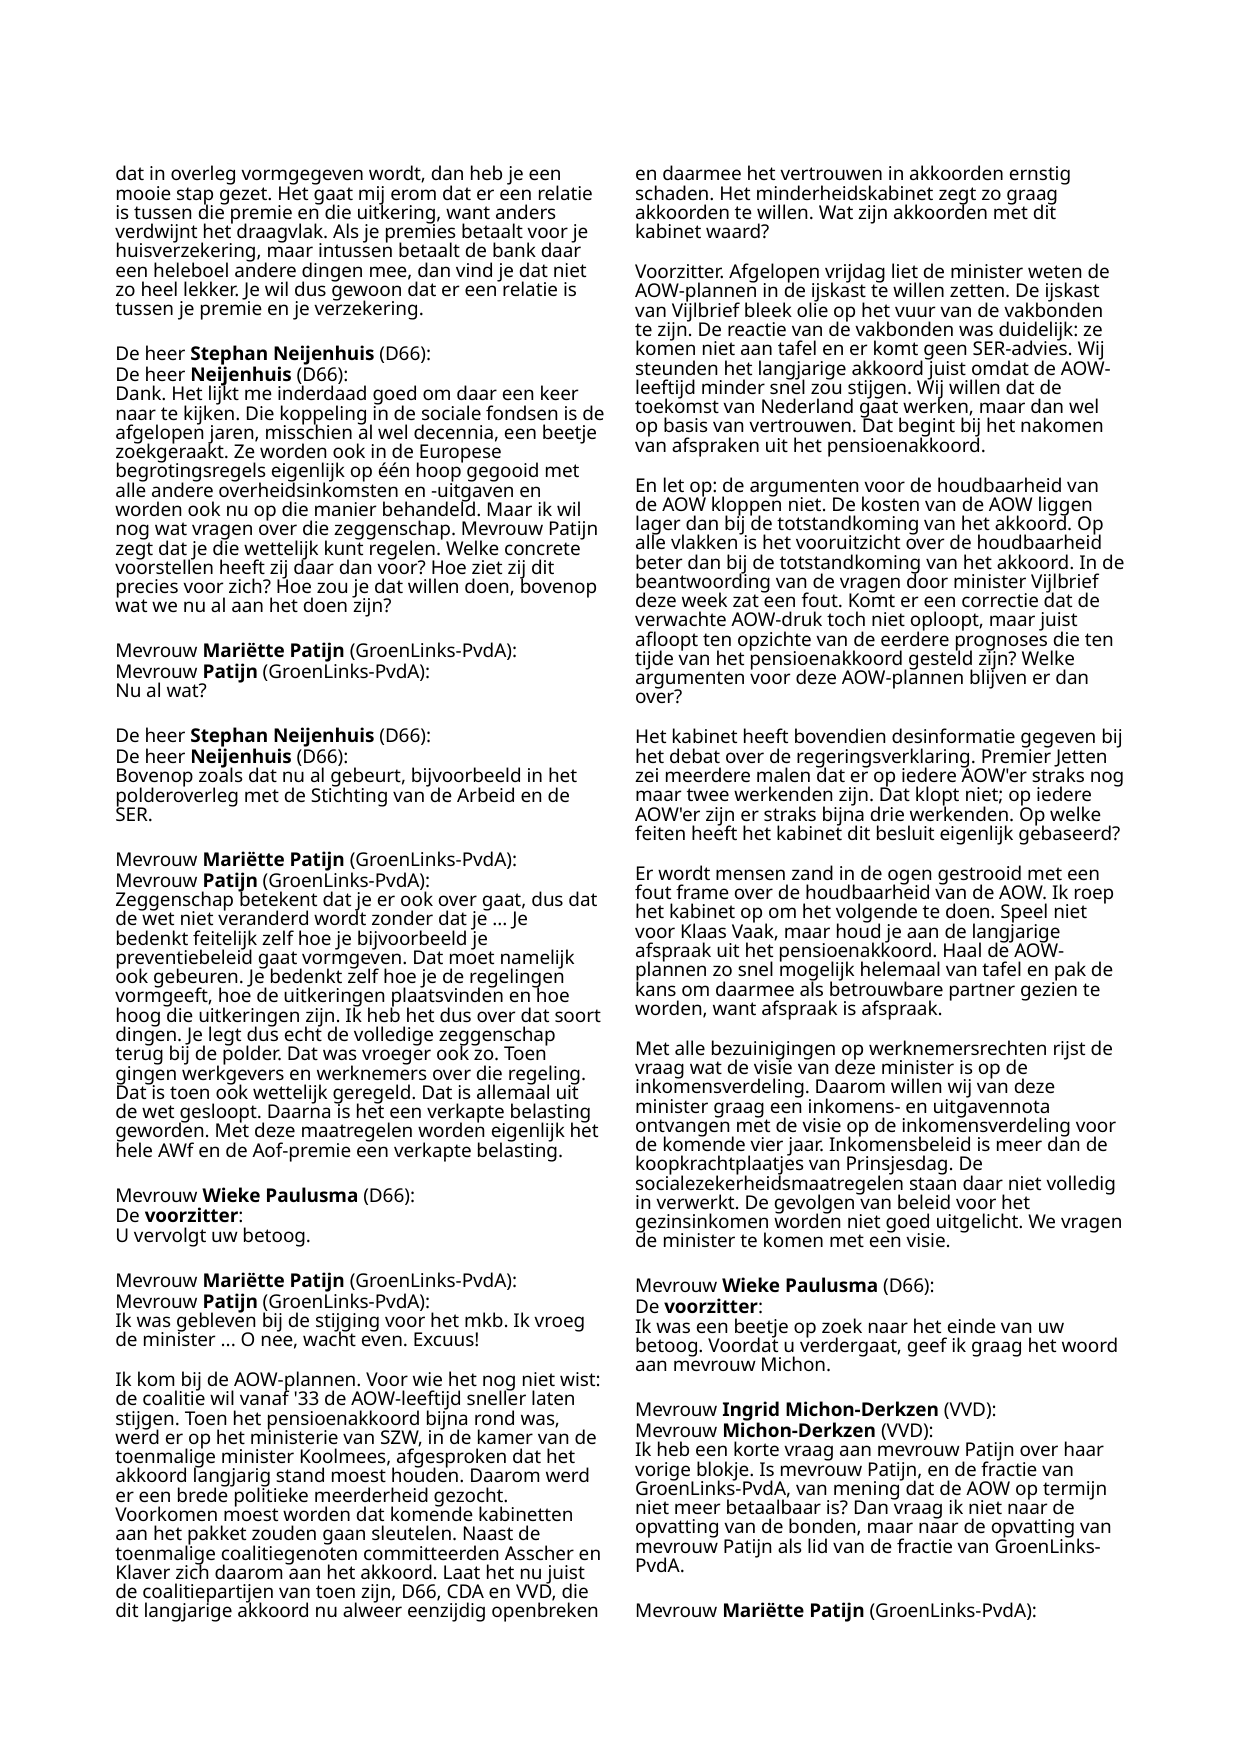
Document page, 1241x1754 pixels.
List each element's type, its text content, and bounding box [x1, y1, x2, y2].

text Dank. Het lijkt me inderdaad goed om daar een keer naar te kijken. Die koppeling in de sociale fondsen is de afgelopen jaren, misschien al wel decennia, een beetje zoekgeraakt. Ze worden ook in de Europese begrotingsregels eigenlijk op één hoop gegooid met alle andere overheidsinkomsten en -uitgaven en worden ook nu op die manier behandeld. Maar ik wil nog wat vragen over die zeggenschap. Mevrouw Patijn zegt dat je die wettelijk kunt regelen. Welke concrete voorstellen heeft zij daar dan voor? Hoe ziet zij dit precies voor zich? Hoe zou je dat willen doen, bovenop wat we nu al aan het doen zijn? [115, 385, 605, 617]
text Nu al wat? [115, 682, 605, 702]
text Mevrouw Mariëtte Patijn (GroenLinks-PvdA): [115, 1267, 605, 1293]
text Er wordt mensen zand in de ogen gestrooid met een fout frame over de houdbaarheid van de AOW. Ik roep het kabinet op om het volgende te doen. Speel niet voor Klaas Vaak, maar houd je aan de langjarige afspraak uit het pensioenakkoord. Haal de AOW-plannen zo snel mogelijk helemaal van tafel en pak de kans om daarmee als betrouwbare partner gezien te worden, want afspraak is afspraak. [635, 865, 1125, 1019]
text Met alle bezuinigingen op werknemersrechten rijst de vraag wat de visie van deze minister is op de inkomensverdeling. Daarom willen wij van deze minister graag een inkomens- en uitgavennota ontvangen met de visie op de inkomensverdeling voor de komende vier jaar. Inkomensbeleid is meer dan de koopkrachtplaatjes van Prinsjesdag. De socialezekerheidsmaatregelen staan daar niet volledig in verwerkt. De gevolgen van beleid voor het gezinsinkomen worden niet goed uitgelicht. We vragen de minister te komen met een visie. [635, 1040, 1125, 1252]
text De heer Neijenhuis (D66): [115, 748, 605, 767]
text De heer Stephan Neijenhuis (D66): [115, 722, 605, 748]
text Het kabinet heeft bovendien desinformatie gegeven bij het debat over de regeringsverklaring. Premier Jetten zei meerdere malen dat er op iedere AOW'er straks nog maar twee werkenden zijn. Dat klopt niet; op iedere AOW'er zijn er straks bijna drie werkenden. Op welke feiten heeft het kabinet dit besluit eigenlijk gebaseerd? [635, 728, 1125, 844]
text Mevrouw Wieke Paulusma (D66): [635, 1273, 1125, 1298]
text Mevrouw Patijn (GroenLinks-PvdA): [115, 1293, 605, 1312]
text Ik was een beetje op zoek naar het einde van uw betoog. Voordat u verdergaat, geef ik graag het woord aan mevrouw Michon. [635, 1318, 1125, 1375]
text De voorzitter: [635, 1298, 1125, 1318]
text Mevrouw Mariëtte Patijn (GroenLinks-PvdA): [635, 1597, 1125, 1623]
text Mevrouw Michon-Derkzen (VVD): [635, 1422, 1125, 1441]
text Ik was gebleven bij de stijging voor het mkb. Ik vroeg de minister ... O nee, wacht even. Excuus! [115, 1312, 605, 1350]
text Mevrouw Patijn (GroenLinks-PvdA): [115, 872, 605, 891]
text De heer Neijenhuis (D66): [115, 366, 605, 385]
text De heer Stephan Neijenhuis (D66): [115, 340, 605, 366]
text Ik kom bij de AOW-plannen. Voor wie het nog niet wist: de coalitie wil vanaf '33 de AOW-leeftijd sneller laten stijgen. Toen het pensioenakkoord bijna rond was, werd er op het ministerie van SZW, in de kamer van de toenmalige minister Koolmees, afgesproken dat het akkoord langjarig stand moest houden. Daarom werd er een brede politieke meerderheid gezocht. Voorkomen moest worden dat komende kabinetten aan het pakket zouden gaan sleutelen. Naast de toenmalige coalitiegenoten committeerden Asscher en Klaver zich daarom aan het akkoord. Laat het nu juist de coalitiepartijen van toen zijn, D66, CDA en VVD, die dit langjarige akkoord nu alweer eenzijdig openbreken [115, 1371, 605, 1622]
text en daarmee het vertrouwen in akkoorden ernstig schaden. Het minderheidskabinet zegt zo graag akkoorden te willen. Wat zijn akkoorden met dit kabinet waard? [635, 165, 1125, 242]
text Mevrouw Ingrid Michon-Derkzen (VVD): [635, 1396, 1125, 1422]
text Mevrouw Wieke Paulusma (D66): [115, 1182, 605, 1207]
text Voorzitter. Afgelopen vrijdag liet de minister weten de AOW-plannen in de ijskast te willen zetten. De ijskast van Vijlbrief bleek olie op het vuur van de vakbonden te zijn. De reactie van de vakbonden was duidelijk: ze komen niet aan tafel en er komt geen SER-advies. Wij steunden het langjarige akkoord juist omdat de AOW-leeftijd minder snel zou stijgen. Wij willen dat de toekomst van Nederland gaat werken, maar dan wel op basis van vertrouwen. Dat begint bij het nakomen van afspraken uit het pensioenakkoord. [635, 263, 1125, 456]
text De voorzitter: [115, 1207, 605, 1227]
text En let op: de argumenten voor de houdbaarheid van de AOW kloppen niet. De kosten van de AOW liggen lager dan bij de totstandkoming van het akkoord. Op alle vlakken is het vooruitzicht over de houdbaarheid beter dan bij de totstandkoming van het akkoord. In de beantwoording van de vragen door minister Vijlbrief deze week zat een fout. Komt er een correctie dat de verwachte AOW-druk toch niet oploopt, maar juist afloopt ten opzichte van de eerdere prognoses die ten tijde van het pensioenakkoord gesteld zijn? Welke argumenten voor deze AOW-plannen blijven er dan over? [635, 477, 1125, 708]
text Bovenop zoals dat nu al gebeurt, bijvoorbeeld in het polderoverleg met de Stichting van de Arbeid en de SER. [115, 767, 605, 825]
text Mevrouw Mariëtte Patijn (GroenLinks-PvdA): [115, 846, 605, 872]
text Mevrouw Mariëtte Patijn (GroenLinks-PvdA): [115, 637, 605, 663]
text Ik heb een korte vraag aan mevrouw Patijn over haar vorige blokje. Is mevrouw Patijn, en de fractie van GroenLinks-PvdA, van mening dat de AOW op termijn niet meer betaalbaar is? Dan vraag ik niet naar de opvatting van de bonden, maar naar de opvatting van mevrouw Patijn als lid van de fractie van GroenLinks-PvdA. [635, 1441, 1125, 1576]
text Mevrouw Patijn (GroenLinks-PvdA): [115, 663, 605, 682]
text Zeggenschap betekent dat je er ook over gaat, dus dat de wet niet veranderd wordt zonder dat je ... Je bedenkt feitelijk zelf hoe je bijvoorbeeld je preventiebeleid gaat vormgeven. Dat moet namelijk ook gebeuren. Je bedenkt zelf hoe je de regelingen vormgeeft, hoe de uitkeringen plaatsvinden en hoe hoog die uitkeringen zijn. Ik heb het dus over dat soort dingen. Je legt dus echt de volledige zeggenschap terug bij de polder. Dat was vroeger ook zo. Toen gingen werkgevers en werknemers over die regeling. Dat is toen ook wettelijk geregeld. Dat is allemaal uit de wet gesloopt. Daarna is het een verkapte belasting geworden. Met deze maatregelen worden eigenlijk het hele AWf en de Aof-premie een verkapte belasting. [115, 891, 605, 1161]
text U vervolgt uw betoog. [115, 1227, 605, 1246]
text dat in overleg vormgegeven wordt, dan heb je een mooie stap gezet. Het gaat mij erom dat er een relatie is tussen die premie en die uitkering, want anders verdwijnt het draagvlak. Als je premies betaalt voor je huisverzekering, maar intussen betaalt de bank daar een heleboel andere dingen mee, dan vind je dat niet zo heel lekker. Je wil dus gewoon dat er een relatie is tussen je premie en je verzekering. [115, 165, 605, 319]
